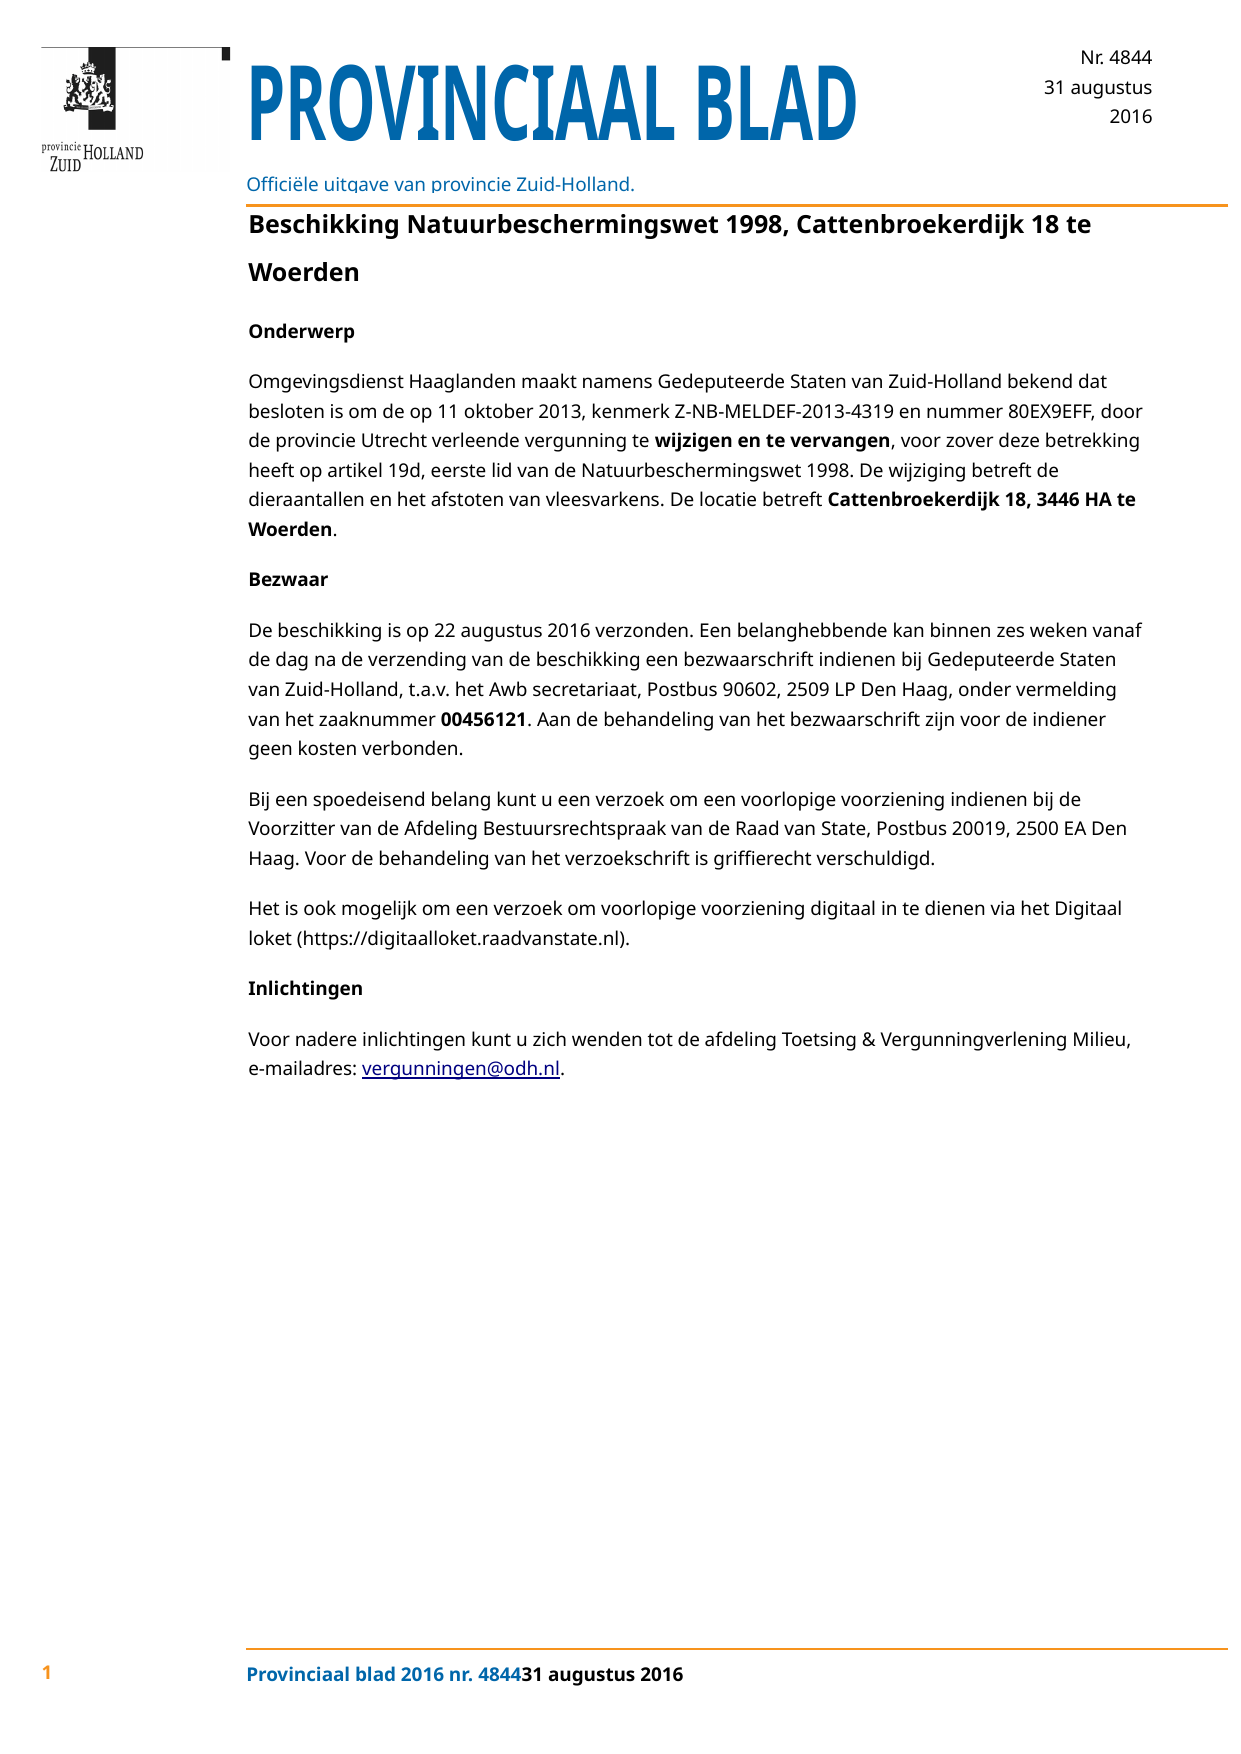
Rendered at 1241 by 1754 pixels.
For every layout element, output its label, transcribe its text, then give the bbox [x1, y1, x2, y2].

text Omgevingsdienst Haaglanden maakt namens Gedeputeerde Staten van Zuid-Holland bekend dat besloten is om de op 11 oktober 2013, kenmerk Z-NB-MELDEF-2013-4319 en nummer 80EX9EFF, door de provincie Utrecht verleende vergunning te wijzigen en te vervangen, voor zover deze betrekking heeft op artikel 19d, eerste lid van de Natuurbeschermingswet 1998. De wijziging betreft de dieraantallen en het afstoten van vleesvarkens. De locatie betreft Cattenbroekerdijk 18, 3446 HA te Woerden. [248, 368, 1152, 542]
text Het is ook mogelijk om een verzoek om voorlopige voorziening digitaal in te dienen via het Digitaal loket (https://digitaalloket.raadvanstate.nl). [248, 895, 1152, 951]
text Voor nadere inlichtingen kunt u zich wenden tot de afdeling Toetsing & Vergunningverlening Milieu, e-mailadres: vergunningen@odh.nl. [248, 1026, 1152, 1081]
text Bezwaar [248, 567, 1152, 592]
text Bij een spoedeisend belang kunt u een verzoek om een voorlopige voorziening indienen bij de Voorzitter van de Afdeling Bestuursrechtspraak van de Raad van State, Postbus 20019, 2500 EA Den Haag. Voor de behandeling van het verzoekschrift is griffierecht verschuldigd. [248, 786, 1152, 871]
text Onderwerp [248, 318, 1152, 344]
text Inlichtingen [248, 975, 1152, 1001]
text De beschikking is op 22 augustus 2016 verzonden. Een belanghebbende kan binnen zes weken vanaf de dag na de verzending van de beschikking een bezwaarschrift indienen bij Gedeputeerde Staten van Zuid-Holland, t.a.v. het Awb secretariaat, Postbus 90602, 2509 LP Den Haag, onder vermelding van het zaaknummer 00456121. Aan de behandeling van het bezwaarschrift zijn voor de indiener geen kosten verbonden. [248, 617, 1152, 761]
picture [41, 47, 231, 172]
text Beschikking Natuurbeschermingswet 1998, Cattenbroekerdijk 18 te Woerden [248, 207, 1152, 288]
